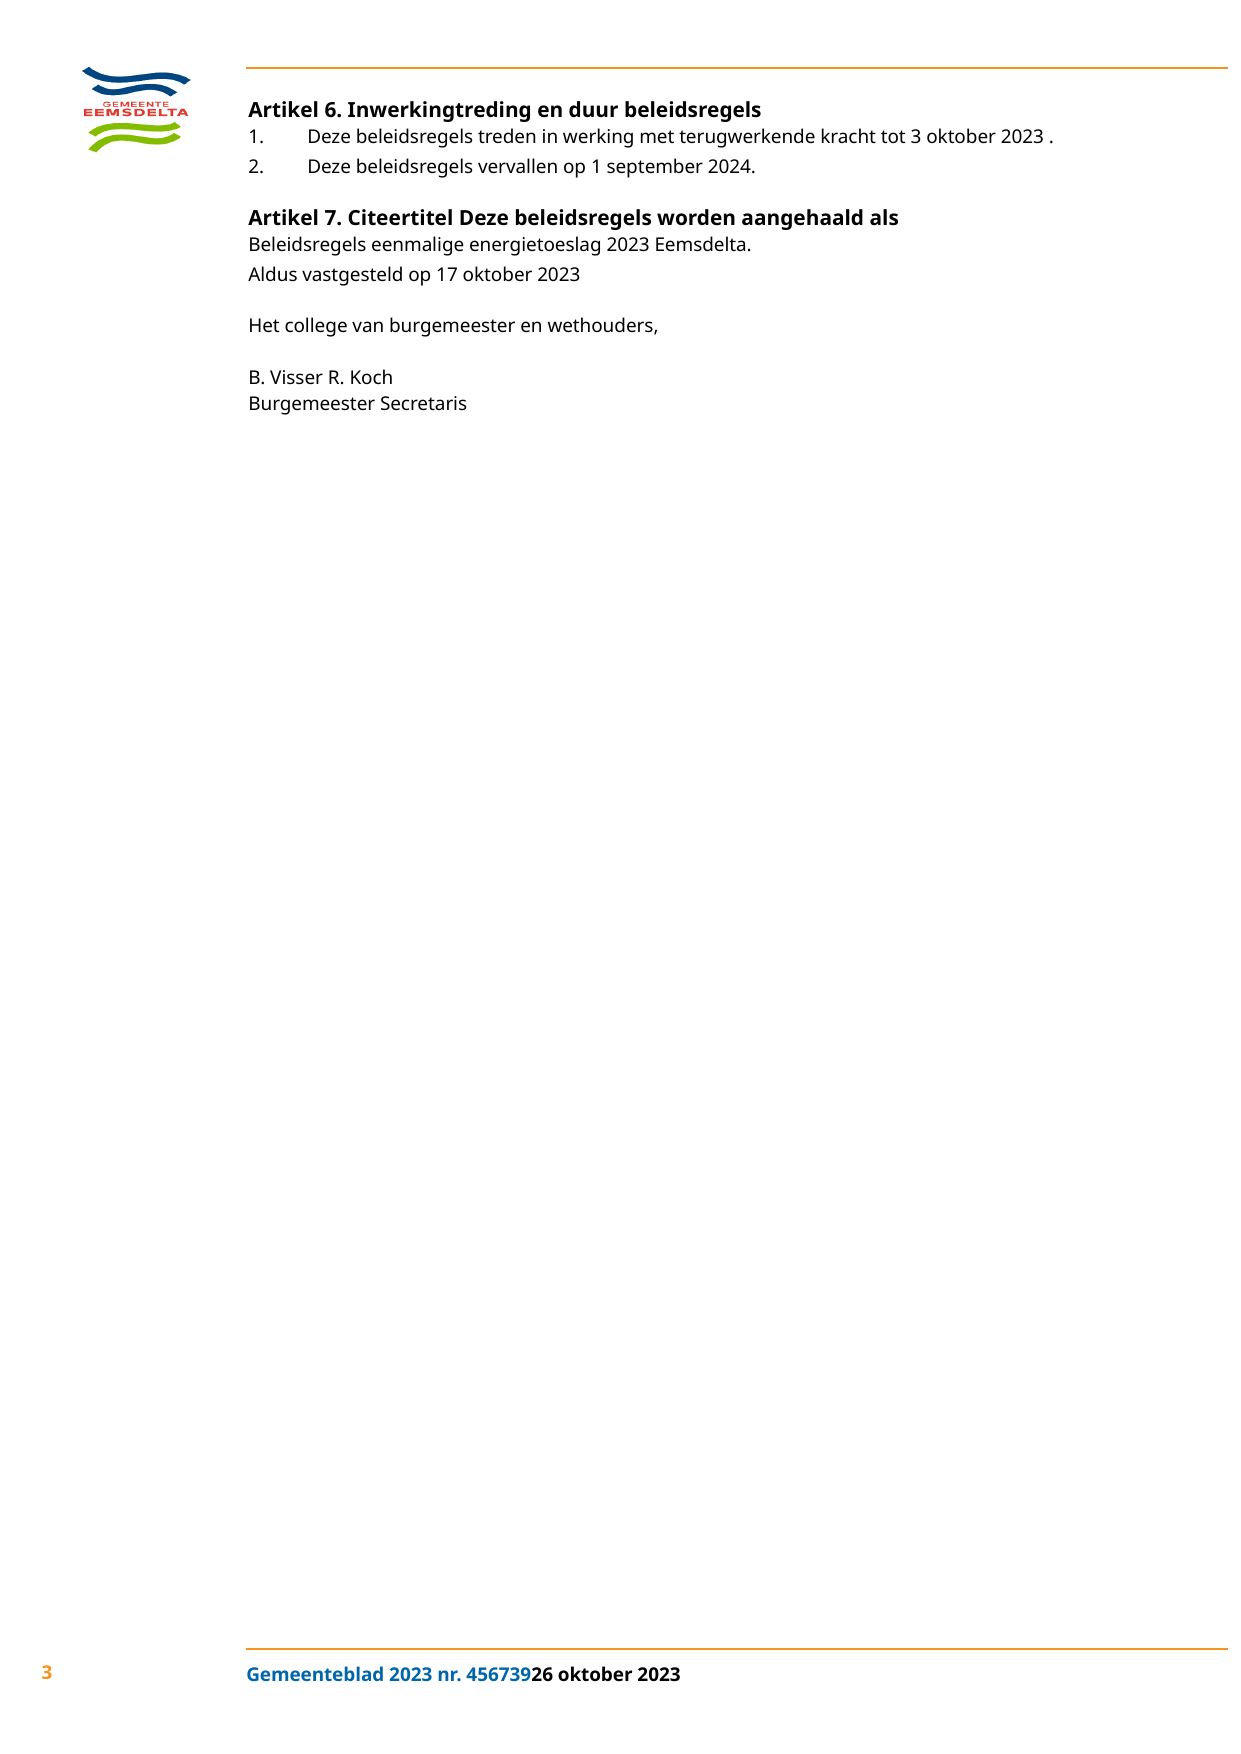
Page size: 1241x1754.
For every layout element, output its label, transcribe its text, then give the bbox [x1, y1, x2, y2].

list Deze beleidsregels vervallen op 1 september 2024. [248, 153, 1152, 178]
text Het college van burgemeester en wethouders, [248, 313, 1152, 338]
text Beleidsregels eenmalige energietoeslag 2023 Eemsdelta. [248, 232, 1152, 257]
text Burgemeester Secretaris [248, 390, 1152, 416]
text Artikel 7. Citeertitel Deze beleidsregels worden aangehaald als [248, 203, 1152, 232]
text B. Visser R. Koch [248, 364, 1152, 390]
list Deze beleidsregels treden in werking met terugwerkende kracht tot 3 oktober 2023 . [248, 123, 1152, 149]
text Artikel 6. Inwerkingtreding en duur beleidsregels [248, 95, 1152, 123]
picture [41, 47, 231, 172]
text Aldus vastgesteld op 17 oktober 2023 [248, 261, 1152, 287]
